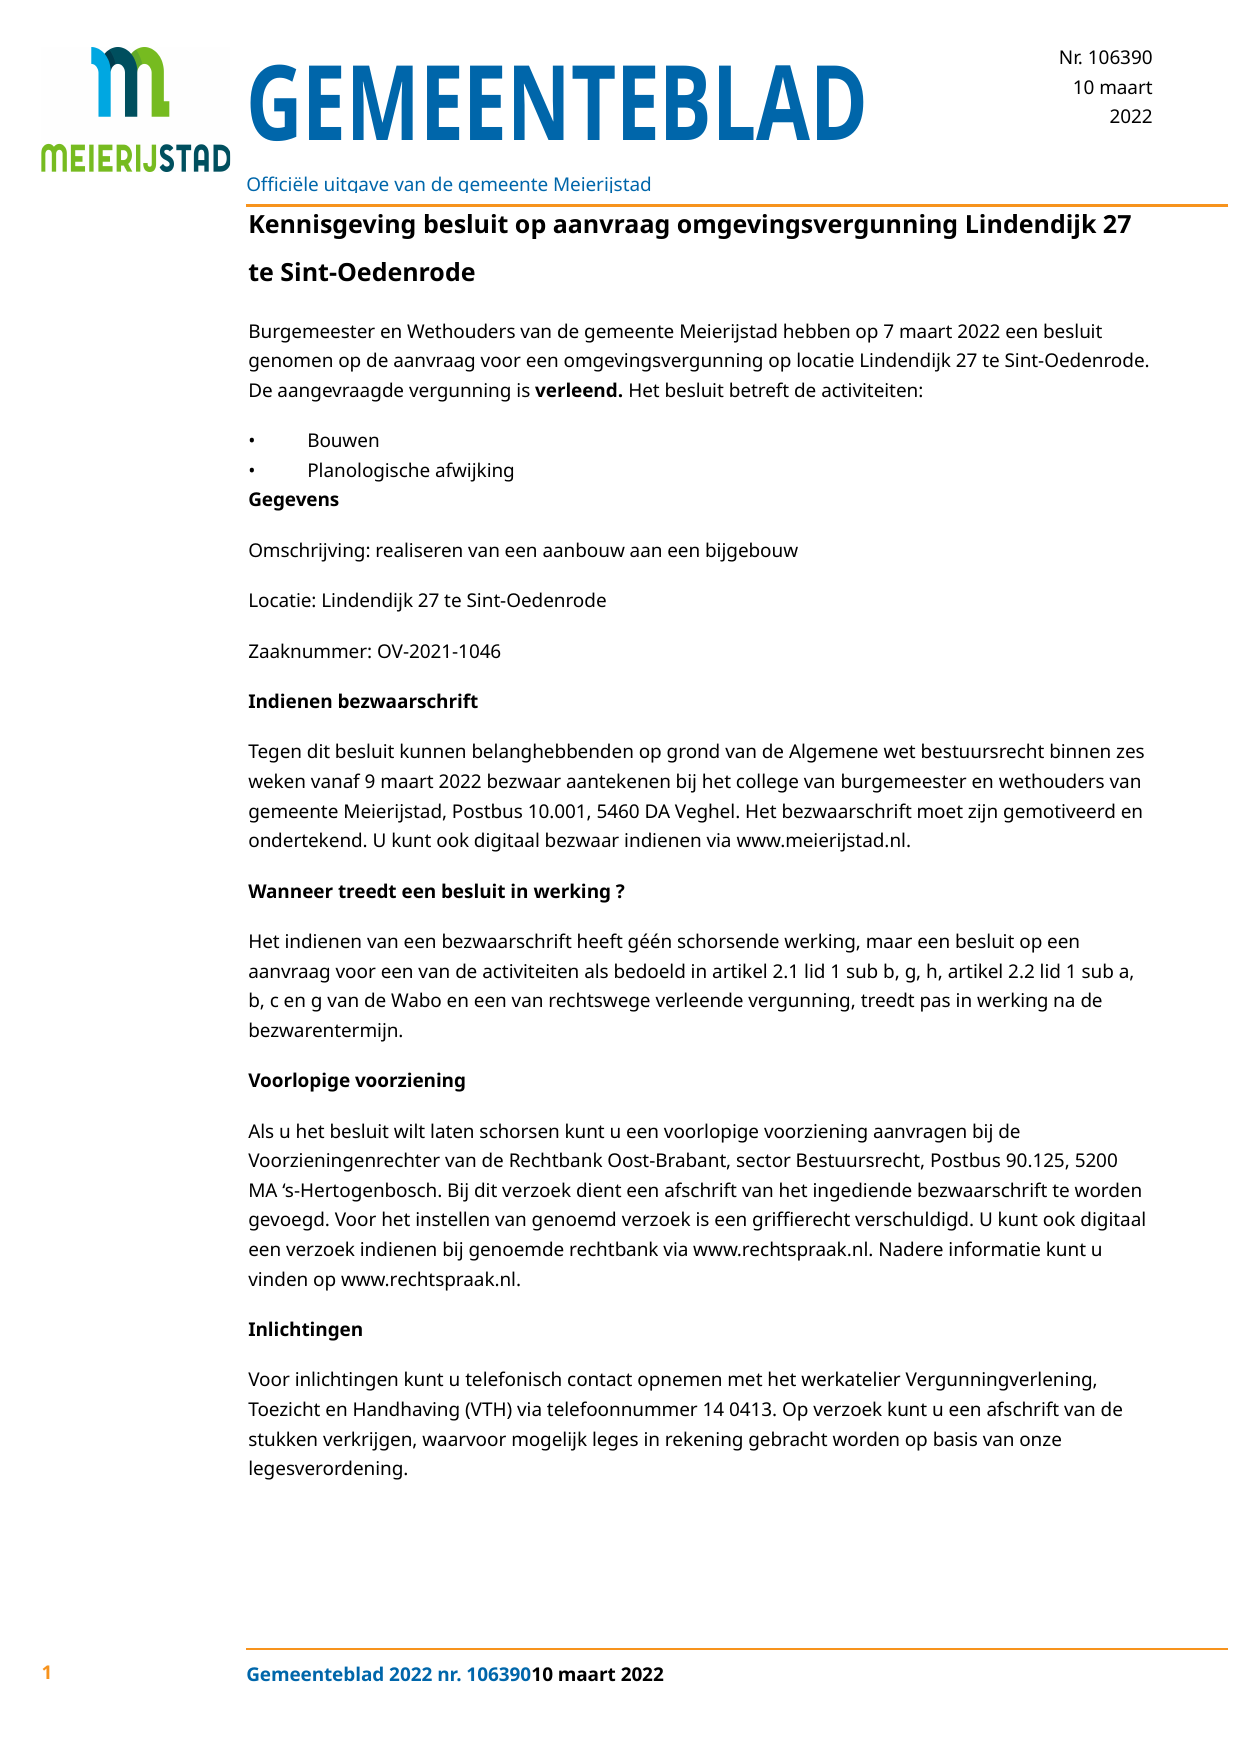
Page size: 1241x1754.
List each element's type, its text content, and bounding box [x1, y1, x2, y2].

text Indienen bezwaarschrift [248, 688, 1152, 714]
text Het indienen van een bezwaarschrift heeft géén schorsende werking, maar een besluit op een aanvraag voor een van de activiteiten als bedoeld in artikel 2.1 lid 1 sub b, g, h, artikel 2.2 lid 1 sub a, b, c en g van de Wabo en een van rechtswege verleende vergunning, treedt pas in werking na de bezwarentermijn. [248, 928, 1152, 1043]
text Burgemeester en Wethouders van de gemeente Meierijstad hebben op 7 maart 2022 een besluit genomen op de aanvraag voor een omgevingsvergunning op locatie Lindendijk 27 te Sint-Oedenrode. De aangevraagde vergunning is verleend. Het besluit betreft de activiteiten: [248, 318, 1152, 403]
text Voorlopige voorziening [248, 1067, 1152, 1093]
picture [41, 47, 231, 172]
list Bouwen [248, 427, 1152, 453]
list Planologische afwijking [248, 457, 1152, 483]
text Als u het besluit wilt laten schorsen kunt u een voorlopige voorziening aanvragen bij de Voorzieningenrechter van de Rechtbank Oost-Brabant, sector Bestuursrecht, Postbus 90.125, 5200 MA ‘s-Hertogenbosch. Bij dit verzoek dient een afschrift van het ingediende bezwaarschrift te worden gevoegd. Voor het instellen van genoemd verzoek is een griffierecht verschuldigd. U kunt ook digitaal een verzoek indienen bij genoemde rechtbank via www.rechtspraak.nl. Nadere informatie kunt u vinden op www.rechtspraak.nl. [248, 1118, 1152, 1292]
text Voor inlichtingen kunt u telefonisch contact opnemen met het werkatelier Vergunningverlening, Toezicht en Handhaving (VTH) via telefoonnummer 14 0413. Op verzoek kunt u een afschrift van de stukken verkrijgen, waarvoor mogelijk leges in rekening gebracht worden op basis van onze legesverordening. [248, 1367, 1152, 1481]
text Gegevens [248, 487, 1152, 512]
text Wanneer treedt een besluit in werking ? [248, 878, 1152, 904]
text Locatie: Lindendijk 27 te Sint-Oedenrode [248, 587, 1152, 613]
text Tegen dit besluit kunnen belanghebbenden op grond van de Algemene wet bestuursrecht binnen zes weken vanaf 9 maart 2022 bezwaar aantekenen bij het college van burgemeester en wethouders van gemeente Meierijstad, Postbus 10.001, 5460 DA Veghel. Het bezwaarschrift moet zijn gemotiveerd en ondertekend. U kunt ook digitaal bezwaar indienen via www.meierijstad.nl. [248, 739, 1152, 853]
text Zaaknummer: OV-2021-1046 [248, 638, 1152, 664]
text Inlichtingen [248, 1316, 1152, 1342]
text Omschrijving: realiseren van een aanbouw aan een bijgebouw [248, 537, 1152, 563]
text Kennisgeving besluit op aanvraag omgevingsvergunning Lindendijk 27 te Sint-Oedenrode [248, 207, 1152, 288]
